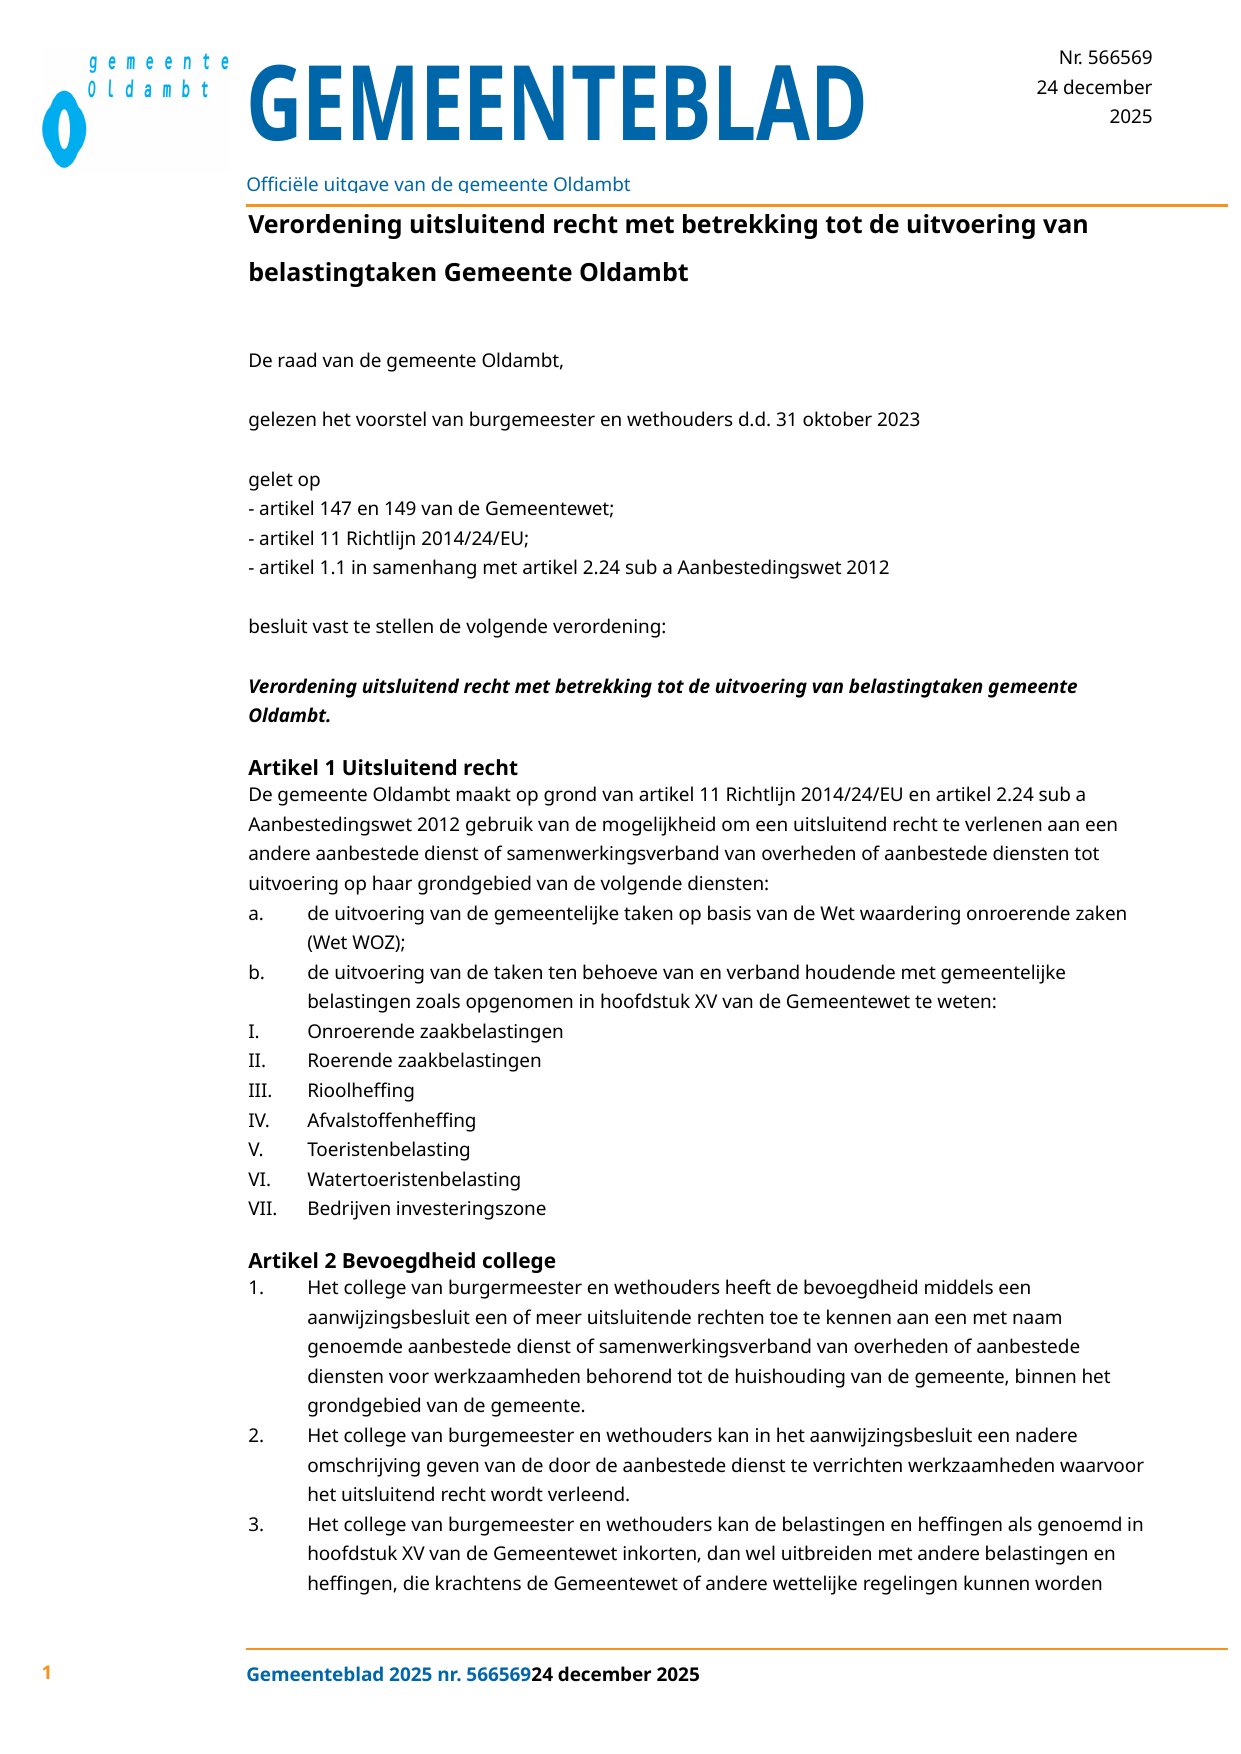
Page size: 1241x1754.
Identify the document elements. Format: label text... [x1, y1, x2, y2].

list Onroerende zaakbelastingen [248, 1018, 1152, 1044]
text - artikel 11 Richtlijn 2014/24/EU; [248, 525, 1152, 551]
picture [41, 47, 231, 172]
list Bedrijven investeringszone [248, 1196, 1152, 1221]
text besluit vast te stellen de volgende verordening: [248, 614, 1152, 639]
text - artikel 147 en 149 van de Gemeentewet; [248, 495, 1152, 521]
list Het college van burgemeester en wethouders kan de belastingen en heffingen als genoemd in hoofdstuk XV van de Gemeentewet inkorten, dan wel uitbreiden met andere belastingen en heffingen, die krachtens de Gemeentewet of andere wettelijke regelingen kunnen worden [248, 1511, 1152, 1596]
list Rioolheffing [248, 1077, 1152, 1103]
text gelet op [248, 466, 1152, 492]
text Artikel 2 Bevoegdheid college [248, 1246, 1152, 1274]
text gelezen het voorstel van burgemeester en wethouders d.d. 31 oktober 2023 [248, 407, 1152, 432]
text De gemeente Oldambt maakt op grond van artikel 11 Richtlijn 2014/24/EU en artikel 2.24 sub a Aanbestedingswet 2012 gebruik van de mogelijkheid om een uitsluitend recht te verlenen aan een andere aanbestede dienst of samenwerkingsverband van overheden of aanbestede diensten tot uitvoering op haar grondgebied van de volgende diensten: [248, 781, 1152, 896]
list Toeristenbelasting [248, 1136, 1152, 1162]
list Watertoeristenbelasting [248, 1166, 1152, 1192]
text De raad van de gemeente Oldambt, [248, 347, 1152, 373]
list de uitvoering van de taken ten behoeve van en verband houdende met gemeentelijke belastingen zoals opgenomen in hoofdstuk XV van de Gemeentewet te weten: [248, 959, 1152, 1014]
list Afvalstoffenheffing [248, 1107, 1152, 1132]
list Het college van burgemeester en wethouders kan in het aanwijzingsbesluit een nadere omschrijving geven van de door de aanbestede dienst te verrichten werkzaamheden waarvoor het uitsluitend recht wordt verleend. [248, 1422, 1152, 1507]
text Artikel 1 Uitsluitend recht [248, 753, 1152, 781]
text - artikel 1.1 in samenhang met artikel 2.24 sub a Aanbestedingswet 2012 [248, 554, 1152, 580]
list de uitvoering van de gemeentelijke taken op basis van de Wet waardering onroerende zaken (Wet WOZ); [248, 900, 1152, 955]
list Roerende zaakbelastingen [248, 1048, 1152, 1073]
text Verordening uitsluitend recht met betrekking tot de uitvoering van belastingtaken gemeente Oldambt. [248, 673, 1152, 728]
text Verordening uitsluitend recht met betrekking tot de uitvoering van belastingtaken Gemeente Oldambt [248, 207, 1152, 288]
list Het college van burgermeester en wethouders heeft de bevoegdheid middels een aanwijzingsbesluit een of meer uitsluitende rechten toe te kennen aan een met naam genoemde aanbestede dienst of samenwerkingsverband van overheden of aanbestede diensten voor werkzaamheden behorend tot de huishouding van de gemeente, binnen het grondgebied van de gemeente. [248, 1274, 1152, 1418]
